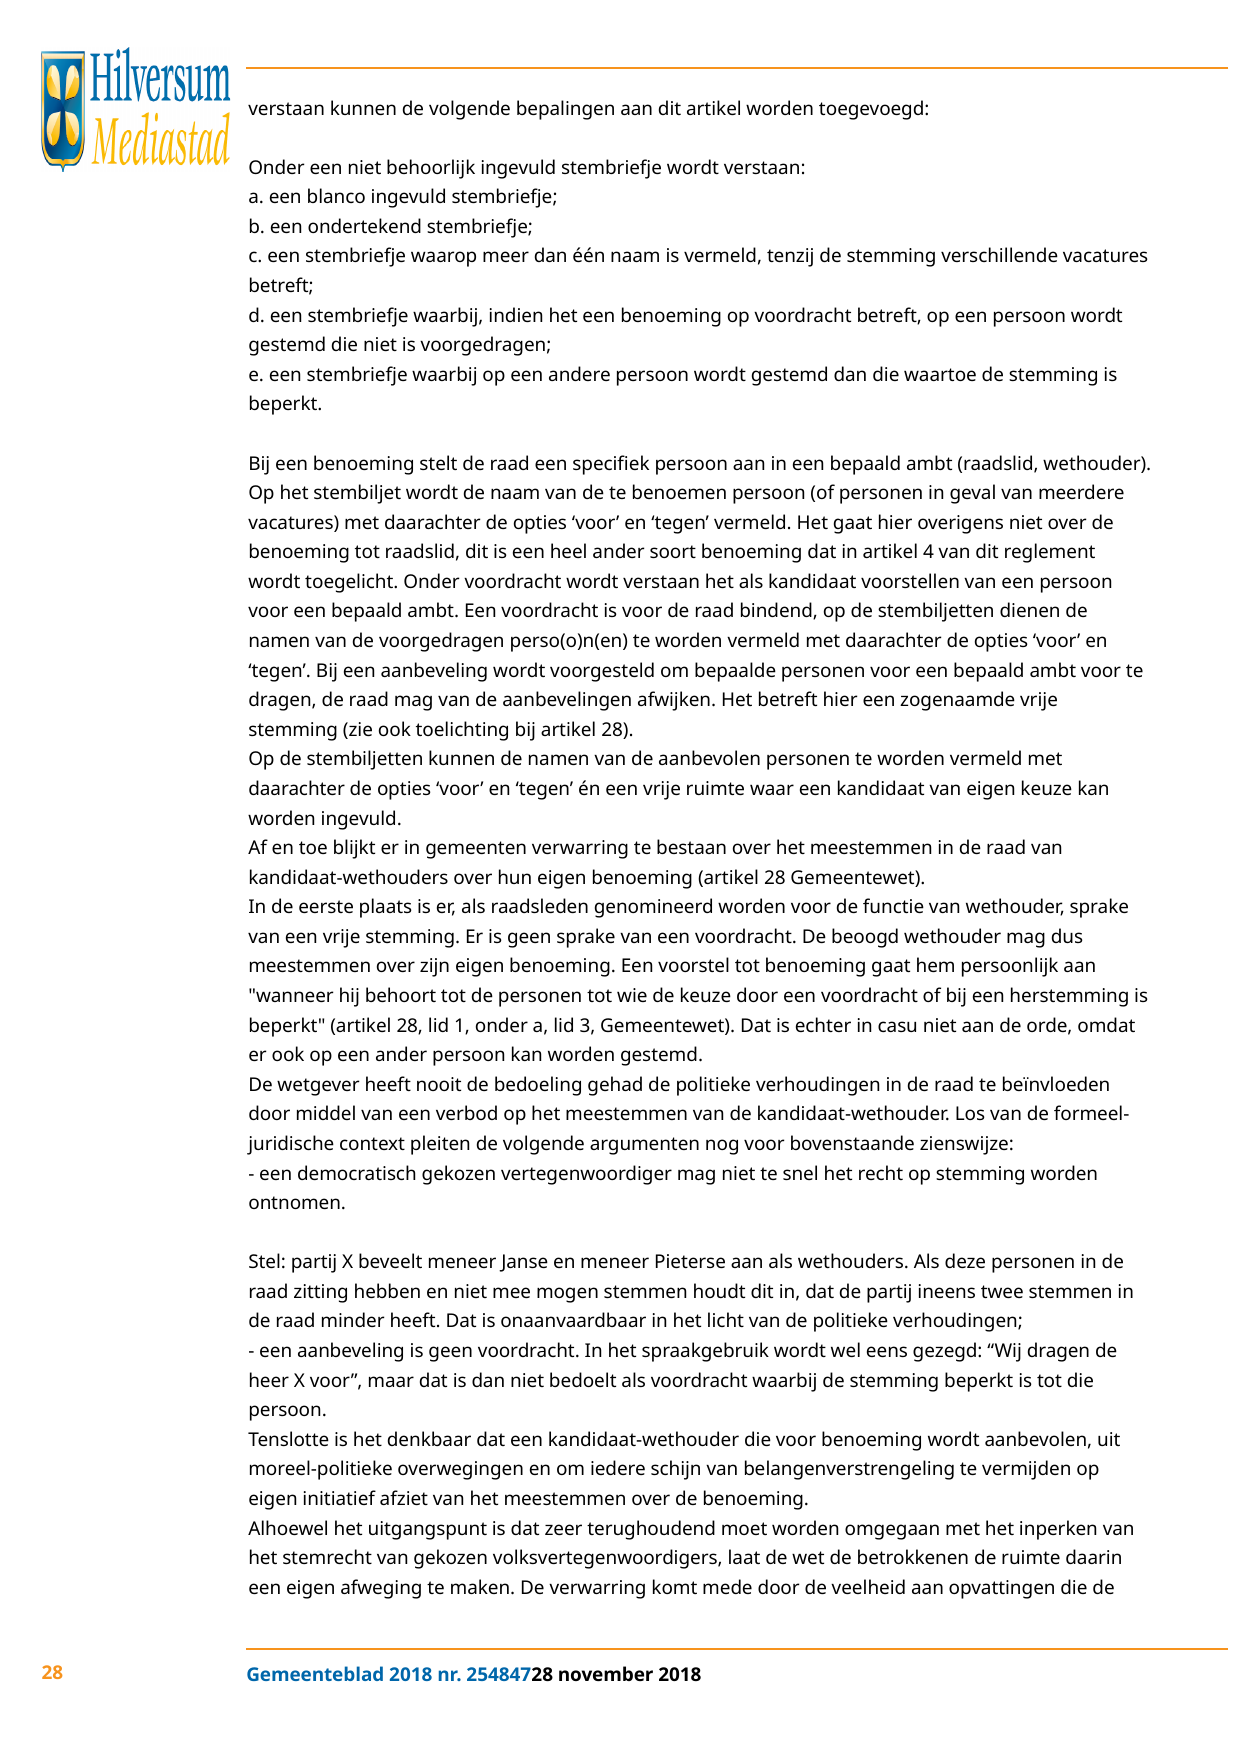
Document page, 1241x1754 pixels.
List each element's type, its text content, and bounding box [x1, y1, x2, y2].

text c. een stembriefje waarop meer dan één naam is vermeld, tenzij de stemming verschillende vacatures betreft; [248, 243, 1152, 298]
text a. een blanco ingevuld stembriefje; [248, 183, 1152, 209]
text In de eerste plaats is er, als raadsleden genomineerd worden voor de functie van wethouder, sprake van een vrije stemming. Er is geen sprake van een voordracht. De beoogd wethouder mag dus meestemmen over zijn eigen benoeming. Een voorstel tot benoeming gaat hem persoonlijk aan "wanneer hij behoort tot de personen tot wie de keuze door een voordracht of bij een herstemming is beperkt" (artikel 28, lid 1, onder a, lid 3, Gemeentewet). Dat is echter in casu niet aan de orde, omdat er ook op een ander persoon kan worden gestemd. [248, 893, 1152, 1067]
text Alhoewel het uitgangspunt is dat zeer terughoudend moet worden omgegaan met het inperken van het stemrecht van gekozen volksvertegenwoordigers, laat de wet de betrokkenen de ruimte daarin een eigen afweging te maken. De verwarring komt mede door de veelheid aan opvattingen die de [248, 1515, 1152, 1600]
text Bij een benoeming stelt de raad een specifiek persoon aan in een bepaald ambt (raadslid, wethouder). Op het stembiljet wordt de naam van de te benoemen persoon (of personen in geval van meerdere vacatures) met daarachter de opties ‘voor’ en ‘tegen’ vermeld. Het gaat hier overigens niet over de benoeming tot raadslid, dit is een heel ander soort benoeming dat in artikel 4 van dit reglement wordt toegelicht. Onder voordracht wordt verstaan het als kandidaat voorstellen van een persoon voor een bepaald ambt. Een voordracht is voor de raad bindend, op de stembiljetten dienen de namen van de voorgedragen perso(o)n(en) te worden vermeld met daarachter de opties ‘voor’ en ‘tegen’. Bij een aanbeveling wordt voorgesteld om bepaalde personen voor een bepaald ambt voor te dragen, de raad mag van de aanbevelingen afwijken. Het betreft hier een zogenaamde vrije stemming (zie ook toelichting bij artikel 28). [248, 450, 1152, 742]
text verstaan kunnen de volgende bepalingen aan dit artikel worden toegevoegd: [248, 95, 1152, 121]
text - een democratisch gekozen vertegenwoordiger mag niet te snel het recht op stemming worden ontnomen. [248, 1160, 1152, 1215]
text Op de stembiljetten kunnen de namen van de aanbevolen personen te worden vermeld met daarachter de opties ‘voor’ en ‘tegen’ én een vrije ruimte waar een kandidaat van eigen keuze kan worden ingevuld. [248, 746, 1152, 831]
text e. een stembriefje waarbij op een andere persoon wordt gestemd dan die waartoe de stemming is beperkt. [248, 361, 1152, 416]
picture [41, 47, 231, 172]
text De wetgever heeft nooit de bedoeling gehad de politieke verhoudingen in de raad te beïnvloeden door middel van een verbod op het meestemmen van de kandidaat-wethouder. Los van de formeel-juridische context pleiten de volgende argumenten nog voor bovenstaande zienswijze: [248, 1071, 1152, 1156]
text d. een stembriefje waarbij, indien het een benoeming op voordracht betreft, op een persoon wordt gestemd die niet is voorgedragen; [248, 302, 1152, 357]
text Onder een niet behoorlijk ingevuld stembriefje wordt verstaan: [248, 154, 1152, 180]
text Stel: partij X beveelt meneer Janse en meneer Pieterse aan als wethouders. Als deze personen in de raad zitting hebben en niet mee mogen stemmen houdt dit in, dat de partij ineens twee stemmen in de raad minder heeft. Dat is onaanvaardbaar in het licht van de politieke verhoudingen; [248, 1248, 1152, 1333]
text Af en toe blijkt er in gemeenten verwarring te bestaan over het meestemmen in de raad van kandidaat-wethouders over hun eigen benoeming (artikel 28 Gemeentewet). [248, 834, 1152, 890]
text Tenslotte is het denkbaar dat een kandidaat-wethouder die voor benoeming wordt aanbevolen, uit moreel-politieke overwegingen en om iedere schijn van belangenverstrengeling te vermijden op eigen initiatief afziet van het meestemmen over de benoeming. [248, 1426, 1152, 1511]
text b. een ondertekend stembriefje; [248, 213, 1152, 239]
text - een aanbeveling is geen voordracht. In het spraakgebruik wordt wel eens gezegd: “Wij dragen de heer X voor”, maar dat is dan niet bedoelt als voordracht waarbij de stemming beperkt is tot die persoon. [248, 1337, 1152, 1422]
